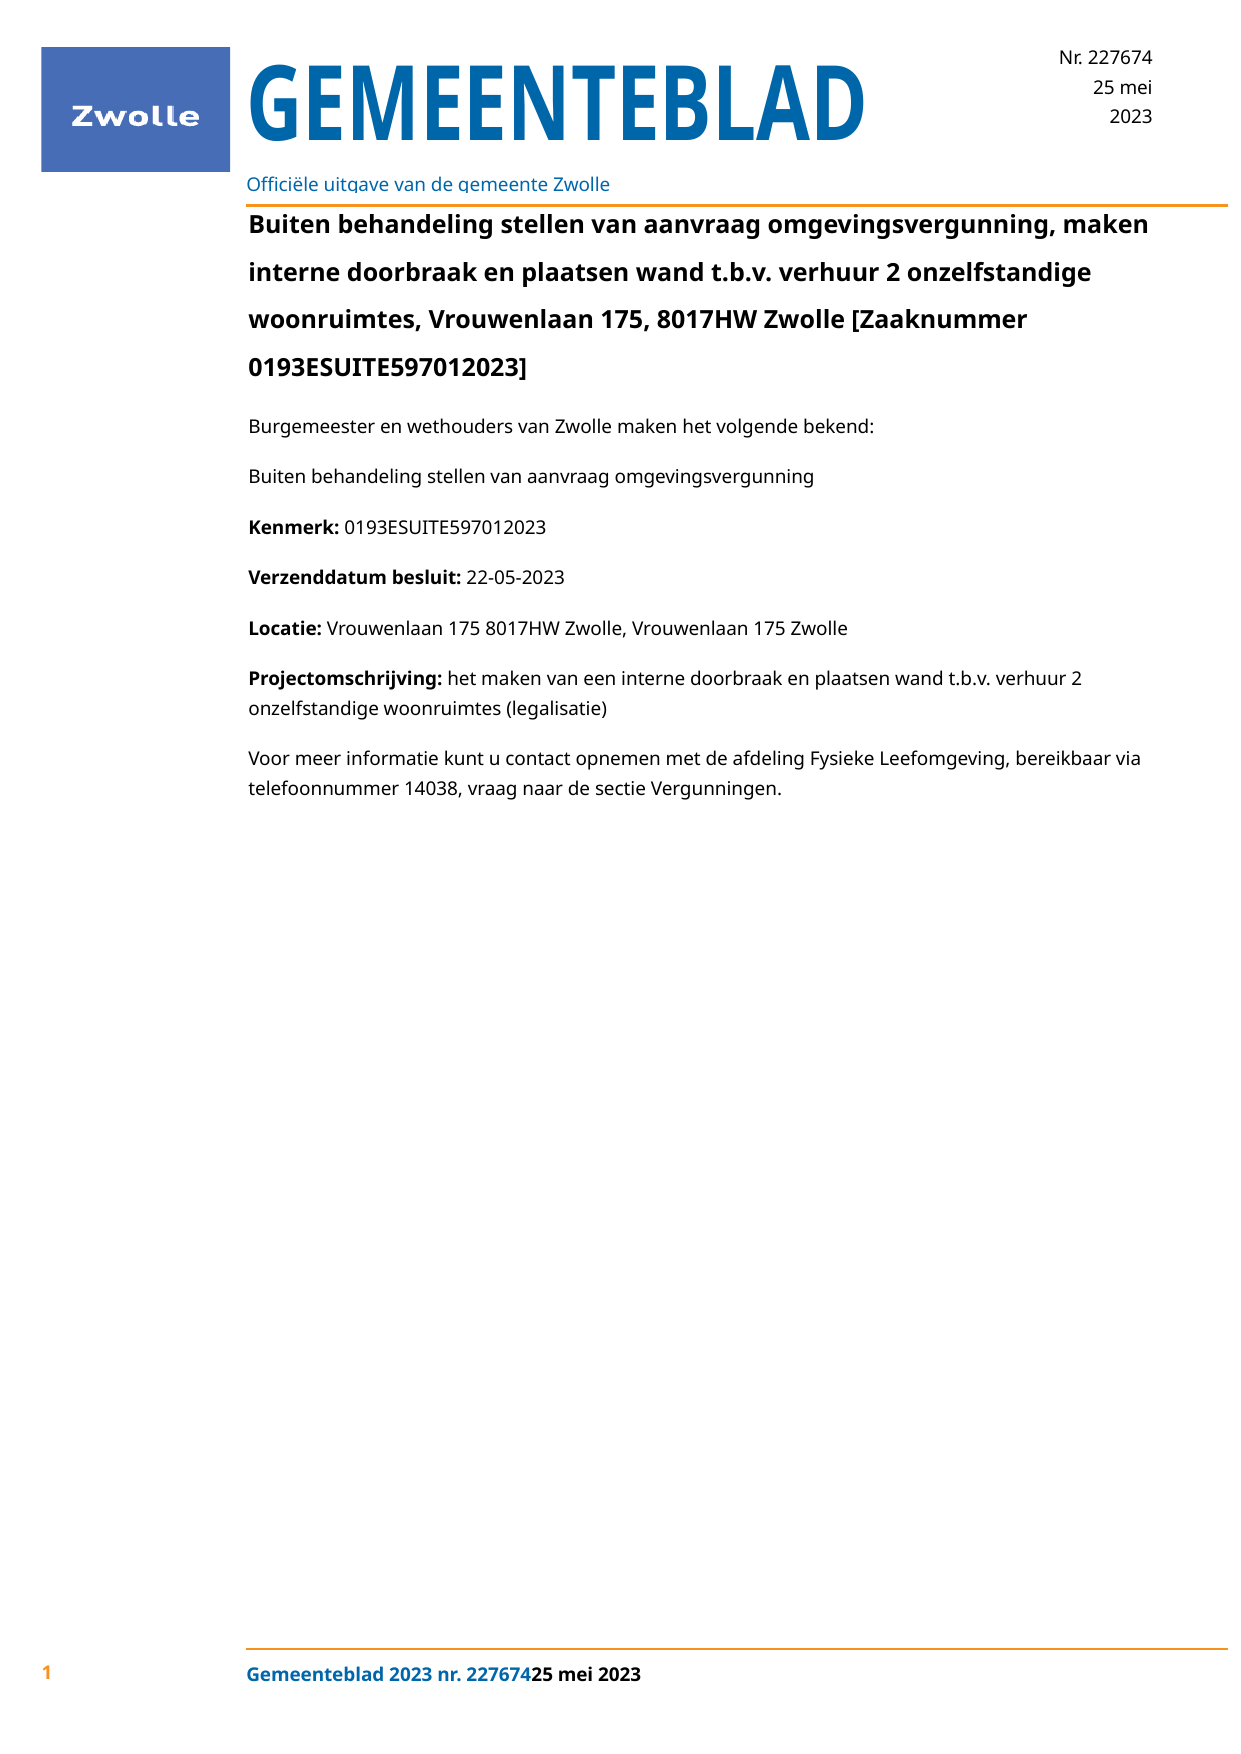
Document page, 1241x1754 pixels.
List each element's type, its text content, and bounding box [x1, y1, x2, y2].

text Kenmerk: 0193ESUITE597012023 [248, 514, 1152, 540]
text Projectomschrijving: het maken van een interne doorbraak en plaatsen wand t.b.v. verhuur 2 onzelfstandige woonruimtes (legalisatie) [248, 665, 1152, 721]
picture [41, 47, 231, 172]
text Voor meer informatie kunt u contact opnemen met de afdeling Fysieke Leefomgeving, bereikbaar via telefoonnummer 14038, vraag naar de sectie Vergunningen. [248, 745, 1152, 801]
text Verzenddatum besluit: 22-05-2023 [248, 564, 1152, 590]
text Buiten behandeling stellen van aanvraag omgevingsvergunning, maken interne doorbraak en plaatsen wand t.b.v. verhuur 2 onzelfstandige woonruimtes, Vrouwenlaan 175, 8017HW Zwolle [Zaaknummer 0193ESUITE597012023] [248, 207, 1152, 384]
text Burgemeester en wethouders van Zwolle maken het volgende bekend: [248, 413, 1152, 439]
text Locatie: Vrouwenlaan 175 8017HW Zwolle, Vrouwenlaan 175 Zwolle [248, 615, 1152, 641]
text Buiten behandeling stellen van aanvraag omgevingsvergunning [248, 463, 1152, 489]
